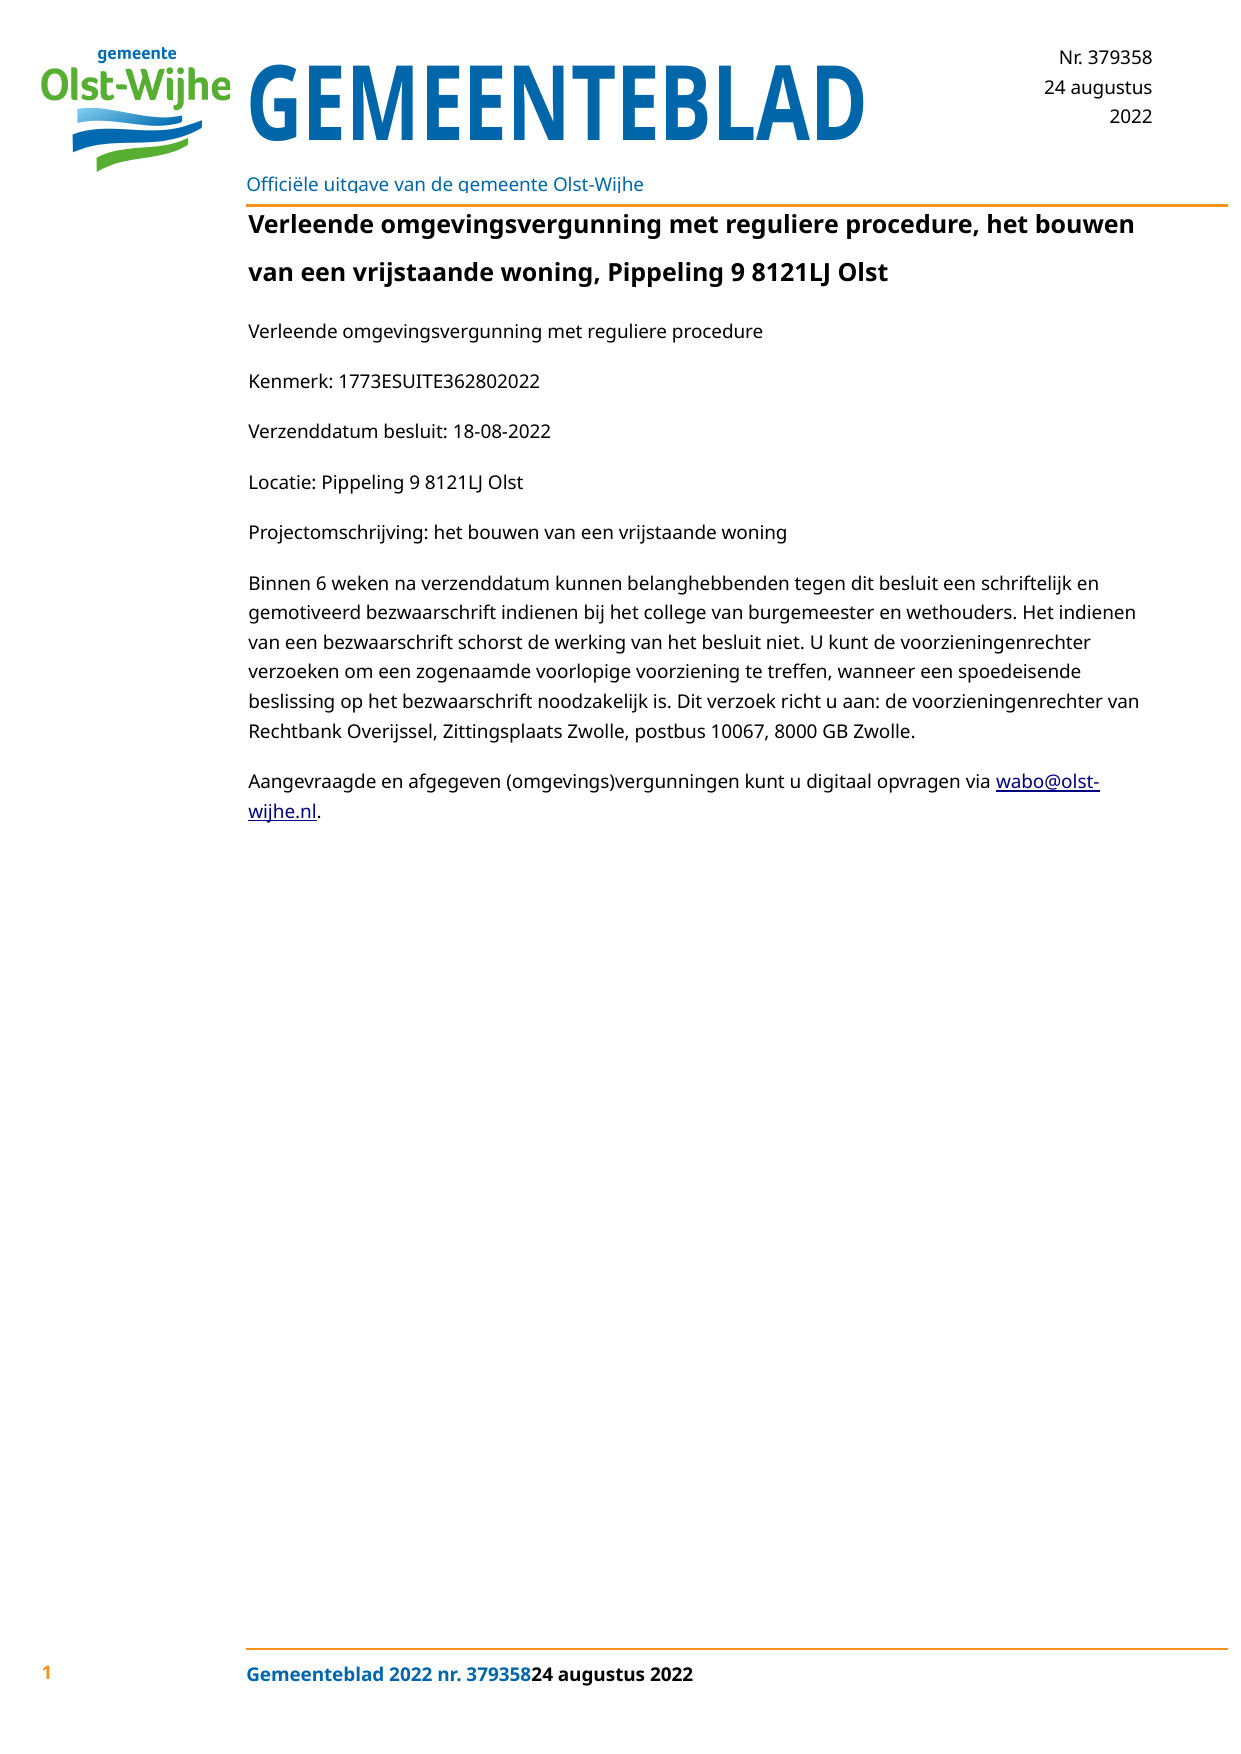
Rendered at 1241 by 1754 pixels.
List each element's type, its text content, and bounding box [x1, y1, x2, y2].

text Aangevraagde en afgegeven (omgevings)vergunningen kunt u digitaal opvragen via wabo@olst-wijhe.nl. [248, 768, 1152, 824]
text Verzenddatum besluit: 18-08-2022 [248, 419, 1152, 444]
text Verleende omgevingsvergunning met reguliere procedure, het bouwen van een vrijstaande woning, Pippeling 9 8121LJ Olst [248, 207, 1152, 288]
picture [41, 47, 231, 172]
text Verleende omgevingsvergunning met reguliere procedure [248, 318, 1152, 344]
text Locatie: Pippeling 9 8121LJ Olst [248, 469, 1152, 495]
text Binnen 6 weken na verzenddatum kunnen belanghebbenden tegen dit besluit een schriftelijk en gemotiveerd bezwaarschrift indienen bij het college van burgemeester en wethouders. Het indienen van een bezwaarschrift schorst de werking van het besluit niet. U kunt de voorzieningenrechter verzoeken om een zogenaamde voorlopige voorziening te treffen, wanneer een spoedeisende beslissing op het bezwaarschrift noodzakelijk is. Dit verzoek richt u aan: de voorzieningenrechter van Rechtbank Overijssel, Zittingsplaats Zwolle, postbus 10067, 8000 GB Zwolle. [248, 570, 1152, 744]
text Projectomschrijving: het bouwen van een vrijstaande woning [248, 519, 1152, 545]
text Kenmerk: 1773ESUITE362802022 [248, 368, 1152, 394]
